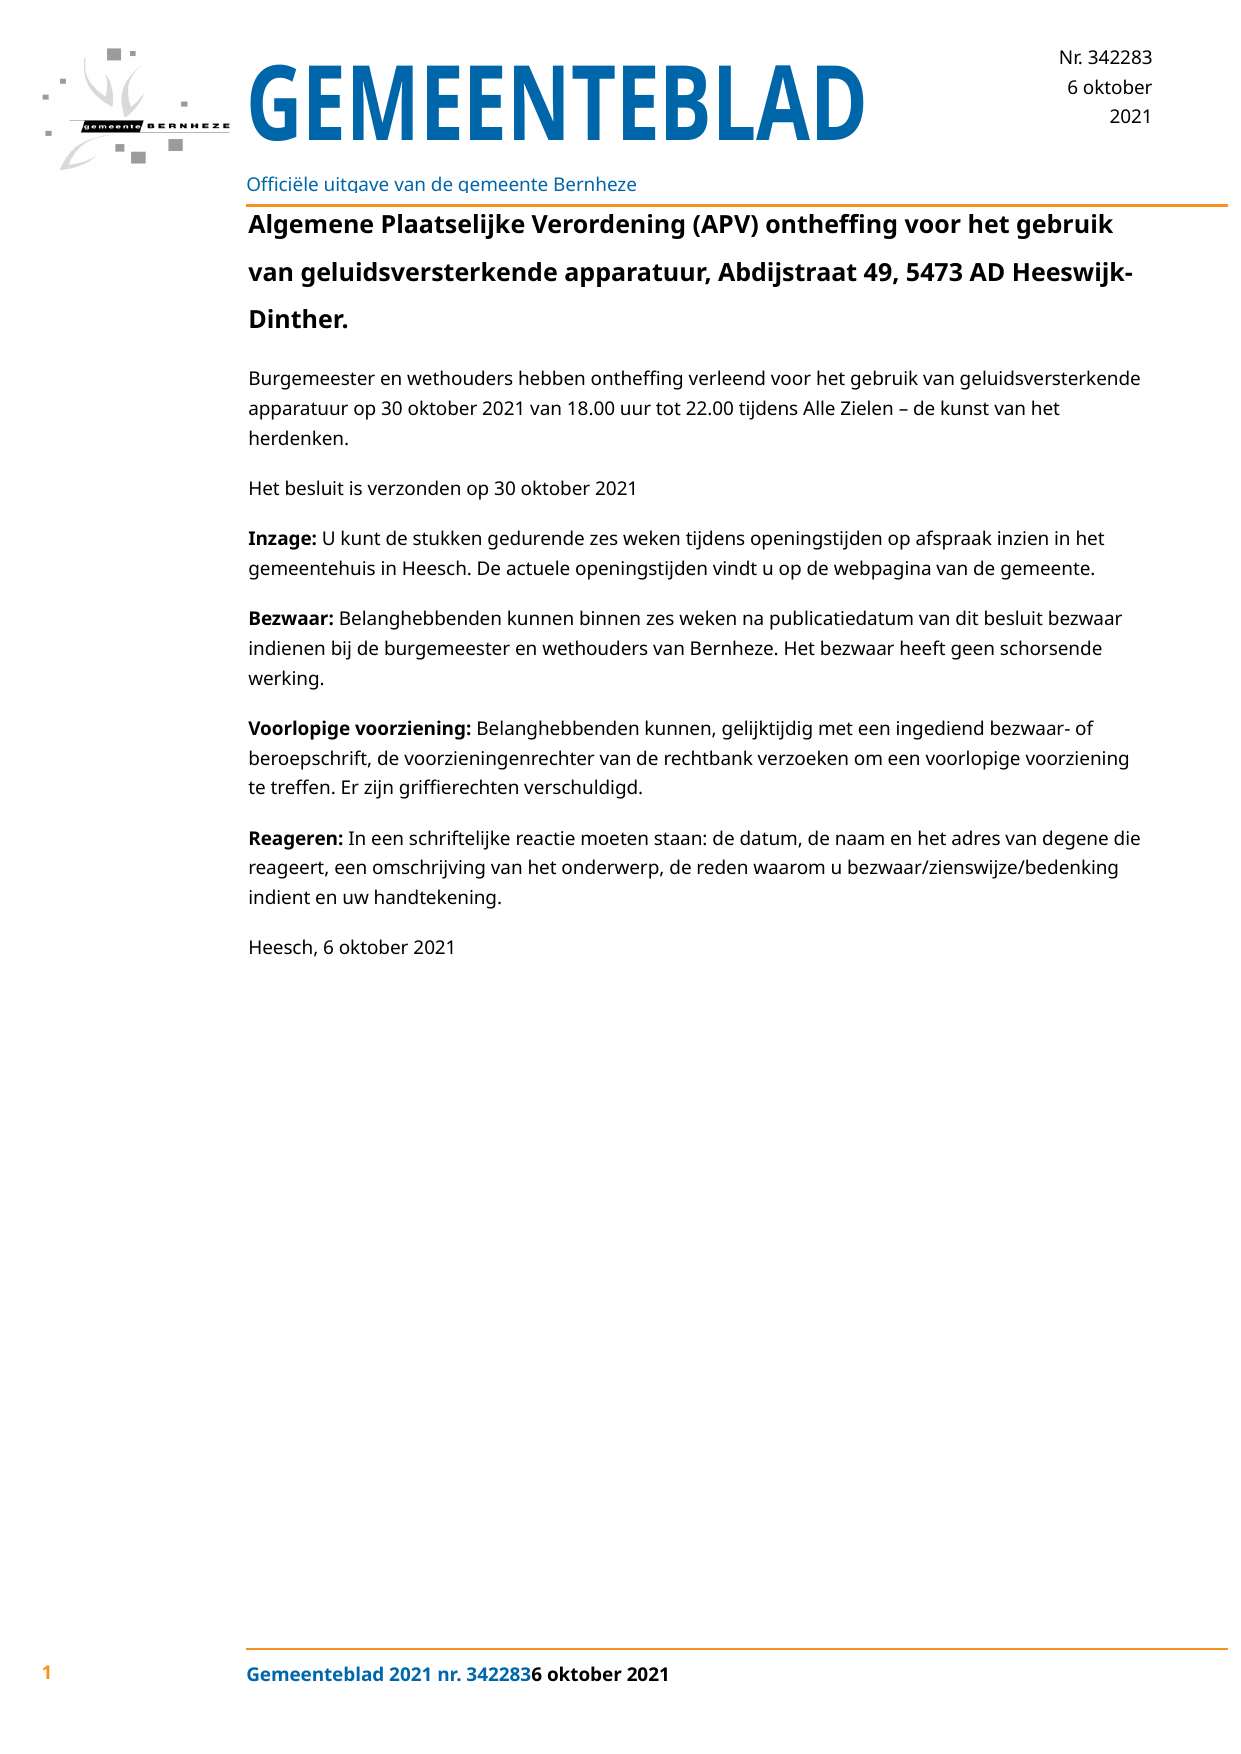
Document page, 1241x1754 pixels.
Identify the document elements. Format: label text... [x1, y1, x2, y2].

text Algemene Plaatselijke Verordening (APV) ontheffing voor het gebruik van geluidsversterkende apparatuur, Abdijstraat 49, 5473 AD Heeswijk-Dinther. [248, 207, 1152, 336]
text Reageren: In een schriftelijke reactie moeten staan: de datum, de naam en het adres van degene die reageert, een omschrijving van het onderwerp, de reden waarom u bezwaar/zienswijze/bedenking indient en uw handtekening. [248, 825, 1152, 909]
text Voorlopige voorziening: Belanghebbenden kunnen, gelijktijdig met een ingediend bezwaar- of beroepschrift, de voorzieningenrechter van de rechtbank verzoeken om een voorlopige voorziening te treffen. Er zijn griffierechten verschuldigd. [248, 715, 1152, 800]
text Het besluit is verzonden op 30 oktober 2021 [248, 475, 1152, 501]
picture [41, 47, 231, 172]
text Inzage: U kunt de stukken gedurende zes weken tijdens openingstijden op afspraak inzien in het gemeentehuis in Heesch. De actuele openingstijden vindt u op de webpagina van de gemeente. [248, 526, 1152, 581]
text Bezwaar: Belanghebbenden kunnen binnen zes weken na publicatiedatum van dit besluit bezwaar indienen bij de burgemeester en wethouders van Bernheze. Het bezwaar heeft geen schorsende werking. [248, 606, 1152, 690]
text Burgemeester en wethouders hebben ontheffing verleend voor het gebruik van geluidsversterkende apparatuur op 30 oktober 2021 van 18.00 uur tot 22.00 tijdens Alle Zielen – de kunst van het herdenken. [248, 366, 1152, 450]
text Heesch, 6 oktober 2021 [248, 934, 1152, 960]
